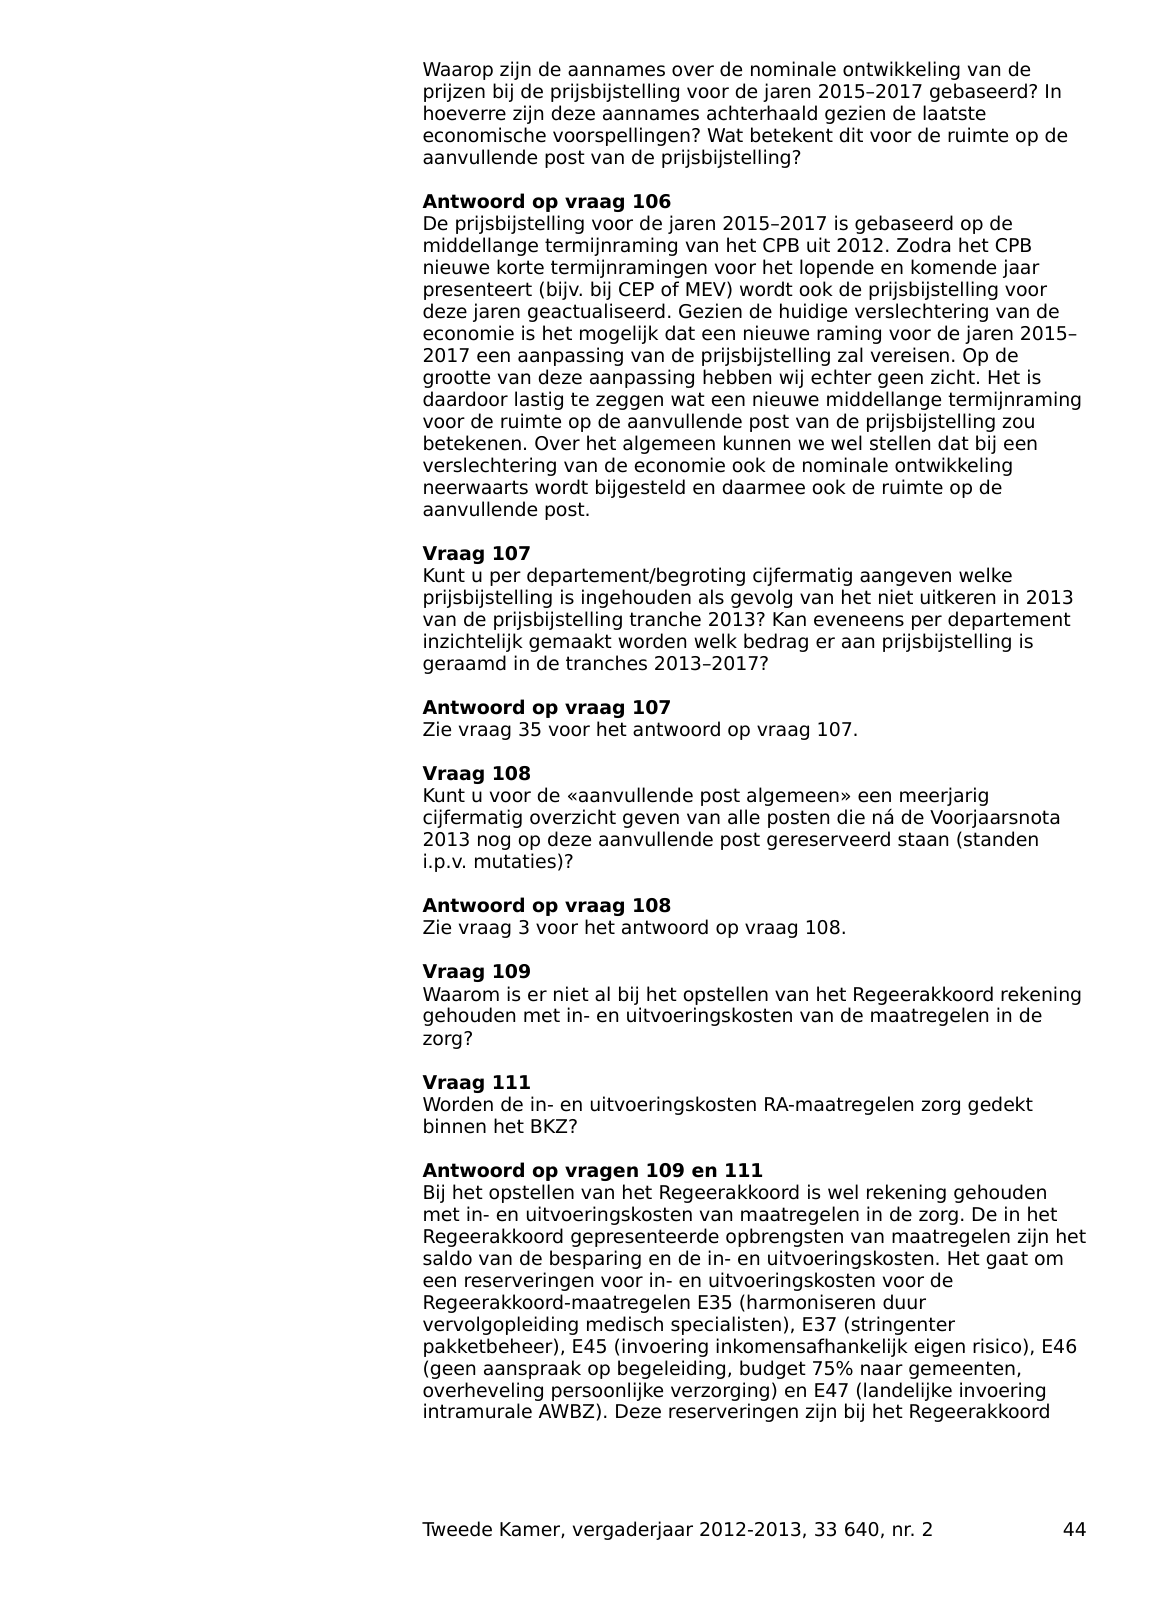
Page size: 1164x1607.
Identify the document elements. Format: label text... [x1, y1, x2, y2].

text Worden de in- en uitvoeringskosten RA-maatregelen zorg gedekt binnen het BKZ? [422, 1093, 1087, 1137]
text Antwoord op vraag 107 [422, 697, 1087, 719]
text Kunt u per departement/begroting cijfermatig aangeven welke prijsbijstelling is ingehouden als gevolg van het niet uitkeren in 2013 van de prijsbijstelling tranche 2013? Kan eveneens per departement inzichtelijk gemaakt worden welk bedrag er aan prijsbijstelling is geraamd in de tranches 2013–2017? [422, 565, 1087, 675]
text Bij het opstellen van het Regeerakkoord is wel rekening gehouden met in- en uitvoeringskosten van maatregelen in de zorg. De in het Regeerakkoord gepresenteerde opbrengsten van maatregelen zijn het saldo van de besparing en de in- en uitvoeringskosten. Het gaat om een reserveringen voor in- en uitvoeringskosten voor de Regeerakkoord-maatregelen E35 (harmoniseren duur vervolgopleiding medisch specialisten), E37 (stringenter pakketbeheer), E45 (invoering inkomensafhankelijk eigen risico), E46 (geen aanspraak op begeleiding, budget 75% naar gemeenten, overheveling persoonlijke verzorging) en E47 (landelijke invoering intramurale AWBZ). Deze reserveringen zijn bij het Regeerakkoord [422, 1182, 1087, 1423]
text Vraag 111 [422, 1072, 1087, 1093]
text Antwoord op vragen 109 en 111 [422, 1160, 1087, 1182]
text Kunt u voor de «aanvullende post algemeen» een meerjarig cijfermatig overzicht geven van alle posten die ná de Voorjaarsnota 2013 nog op deze aanvullende post gereserveerd staan (standen i.p.v. mutaties)? [422, 785, 1087, 873]
text Waarom is er niet al bij het opstellen van het Regeerakkoord rekening gehouden met in- en uitvoeringskosten van de maatregelen in de zorg? [422, 983, 1087, 1049]
text Vraag 107 [422, 543, 1087, 565]
text Antwoord op vraag 108 [422, 895, 1087, 917]
text Vraag 109 [422, 961, 1087, 983]
text Zie vraag 3 voor het antwoord op vraag 108. [422, 917, 1087, 939]
text De prijsbijstelling voor de jaren 2015–2017 is gebaseerd op de middellange termijnraming van het CPB uit 2012. Zodra het CPB nieuwe korte termijnramingen voor het lopende en komende jaar presenteert (bijv. bij CEP of MEV) wordt ook de prijsbijstelling voor deze jaren geactualiseerd. Gezien de huidige verslechtering van de economie is het mogelijk dat een nieuwe raming voor de jaren 2015–2017 een aanpassing van de prijsbijstelling zal vereisen. Op de grootte van deze aanpassing hebben wij echter geen zicht. Het is daardoor lastig te zeggen wat een nieuwe middellange termijnraming voor de ruimte op de aanvullende post van de prijsbijstelling zou betekenen. Over het algemeen kunnen we wel stellen dat bij een verslechtering van de economie ook de nominale ontwikkeling neerwaarts wordt bijgesteld en daarmee ook de ruimte op de aanvullende post. [422, 213, 1087, 521]
text Antwoord op vraag 106 [422, 191, 1087, 213]
text Waarop zijn de aannames over de nominale ontwikkeling van de prijzen bij de prijsbijstelling voor de jaren 2015–2017 gebaseerd? In hoeverre zijn deze aannames achterhaald gezien de laatste economische voorspellingen? Wat betekent dit voor de ruimte op de aanvullende post van de prijsbijstelling? [422, 59, 1087, 169]
text Zie vraag 35 voor het antwoord op vraag 107. [422, 719, 1087, 741]
text Vraag 108 [422, 763, 1087, 785]
